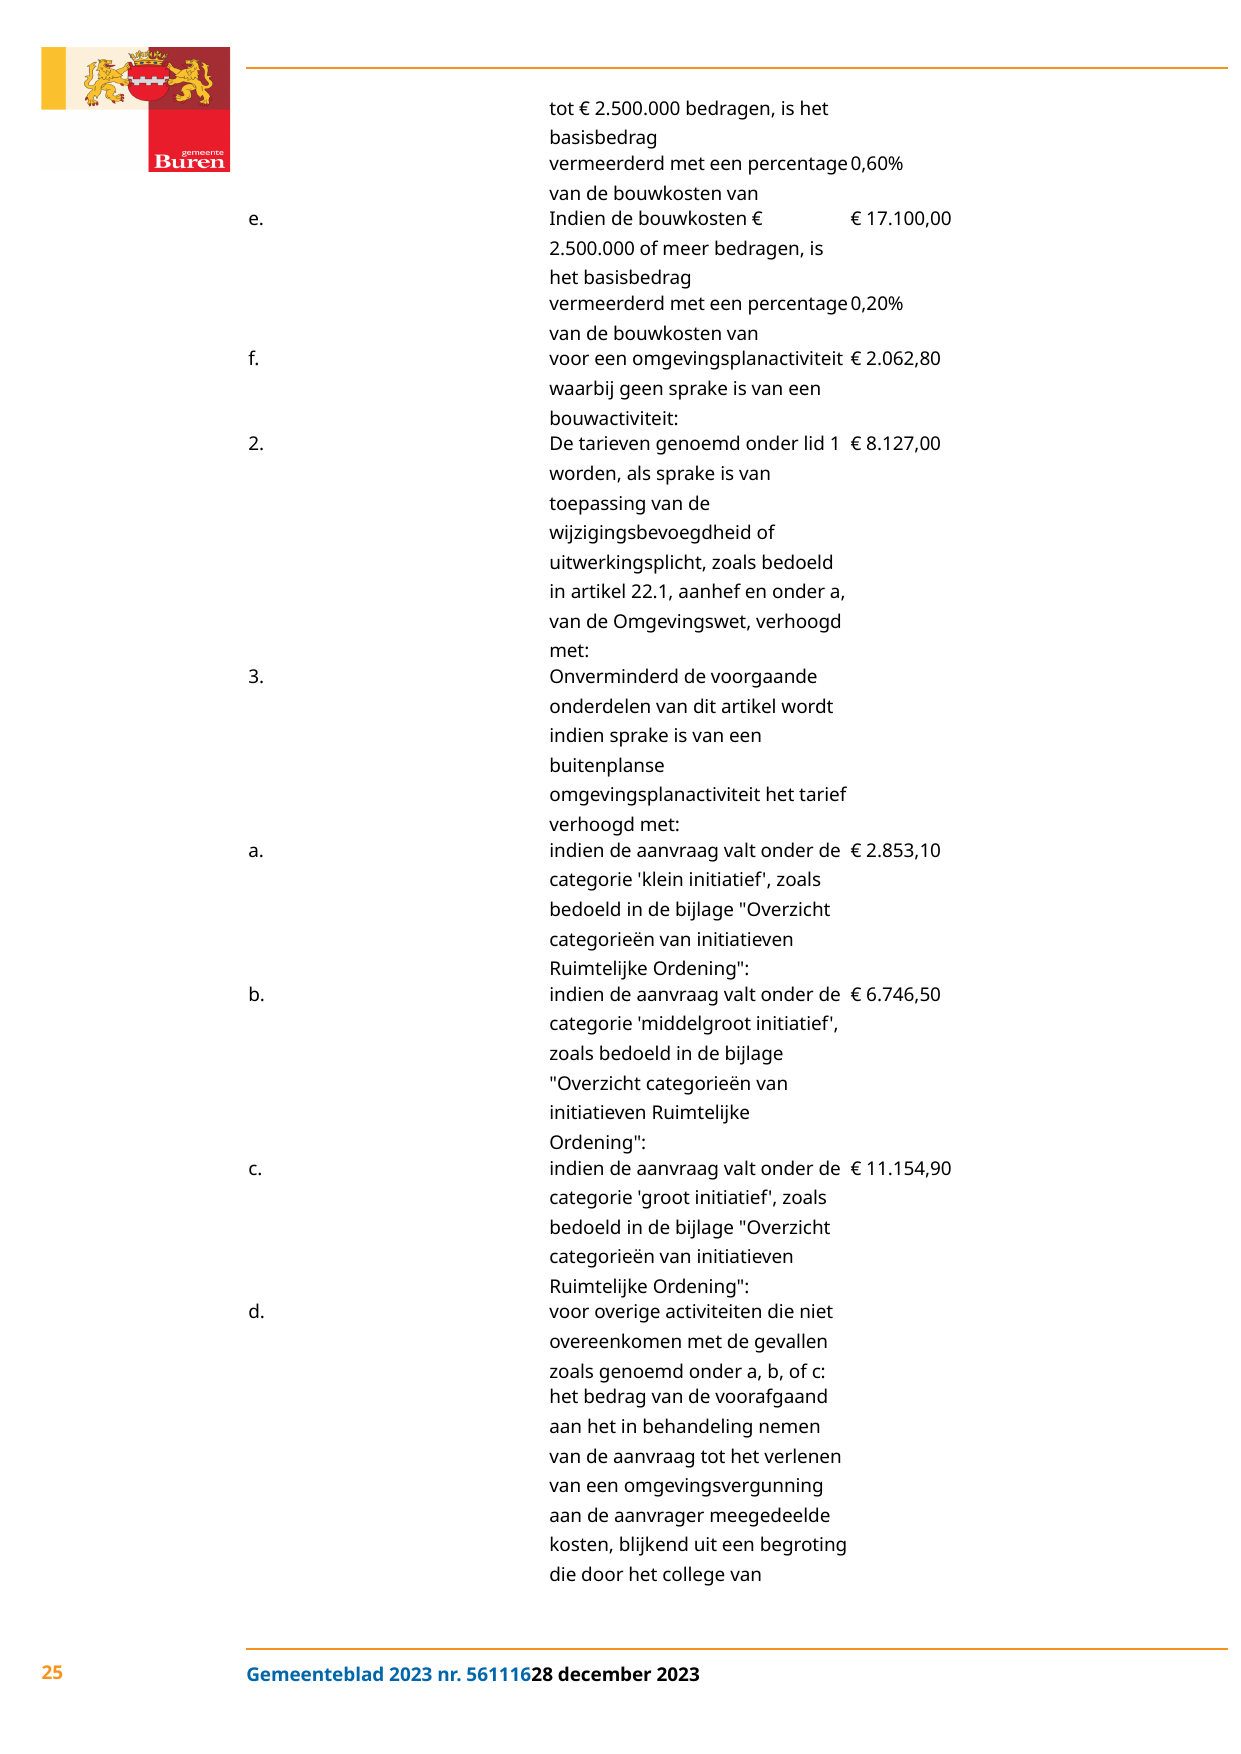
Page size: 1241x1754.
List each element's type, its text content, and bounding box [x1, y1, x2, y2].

table_cell [850, 663, 1152, 837]
table_cell Onverminderd de voorgaande onderdelen van dit artikel wordt indien sprake is van een buitenplanse omgevingsplanactiviteit het tarief verhoogd met: [549, 663, 850, 837]
table_cell 0,20% [850, 290, 1152, 346]
table_cell vermeerderd met een percentage van de bouwkosten van [549, 150, 850, 205]
table_cell voor overige activiteiten die niet overeenkomen met de gevallen zoals genoemd onder a, b, of c: [549, 1299, 850, 1384]
table_cell [248, 290, 549, 346]
table_cell 0,60% [850, 150, 1152, 205]
table_cell het bedrag van de voorafgaand aan het in behandeling nemen van de aanvraag tot het verlenen van een omgevingsvergunning aan de aanvrager meegedeelde kosten, blijkend uit een begroting die door het college van [549, 1384, 850, 1587]
table_cell [248, 1384, 549, 1587]
table_cell [850, 1384, 1152, 1587]
table_cell c. [248, 1155, 549, 1299]
table_cell indien de aanvraag valt onder de categorie 'groot initiatief', zoals bedoeld in de bijlage "Overzicht categorieën van initiatieven Ruimtelijke Ordening": [549, 1155, 850, 1299]
table_cell e. [248, 205, 549, 290]
table_cell € 8.127,00 [850, 431, 1152, 663]
table_cell [850, 1299, 1152, 1384]
table_cell € 2.853,10 [850, 837, 1152, 981]
table_cell indien de aanvraag valt onder de categorie 'middelgroot initiatief', zoals bedoeld in de bijlage "Overzicht categorieën van initiatieven Ruimtelijke Ordening": [549, 981, 850, 1155]
table_cell Indien de bouwkosten € 2.500.000 of meer bedragen, is het basisbedrag [549, 205, 850, 290]
table_cell vermeerderd met een percentage van de bouwkosten van [549, 290, 850, 346]
table_cell [850, 95, 1152, 150]
table_cell [248, 150, 549, 205]
table_cell a. [248, 837, 549, 981]
table_cell d. [248, 1299, 549, 1384]
picture [41, 47, 231, 172]
table_cell indien de aanvraag valt onder de categorie 'klein initiatief', zoals bedoeld in de bijlage "Overzicht categorieën van initiatieven Ruimtelijke Ordening": [549, 837, 850, 981]
table_cell € 2.062,80 [850, 346, 1152, 431]
table_cell voor een omgevingsplanactiviteit waarbij geen sprake is van een bouwactiviteit: [549, 346, 850, 431]
table_cell De tarieven genoemd onder lid 1 worden, als sprake is van toepassing van de wijzigingsbevoegdheid of uitwerkingsplicht, zoals bedoeld in artikel 22.1, aanhef en onder a, van de Omgevingswet, verhoogd met: [549, 431, 850, 663]
table_cell f. [248, 346, 549, 431]
table_cell [248, 95, 549, 150]
table_cell tot € 2.500.000 bedragen, is het basisbedrag [549, 95, 850, 150]
table_cell b. [248, 981, 549, 1155]
table_cell 3. [248, 663, 549, 837]
table_cell € 6.746,50 [850, 981, 1152, 1155]
table_cell € 11.154,90 [850, 1155, 1152, 1299]
table_cell 2. [248, 431, 549, 663]
table_cell € 17.100,00 [850, 205, 1152, 290]
